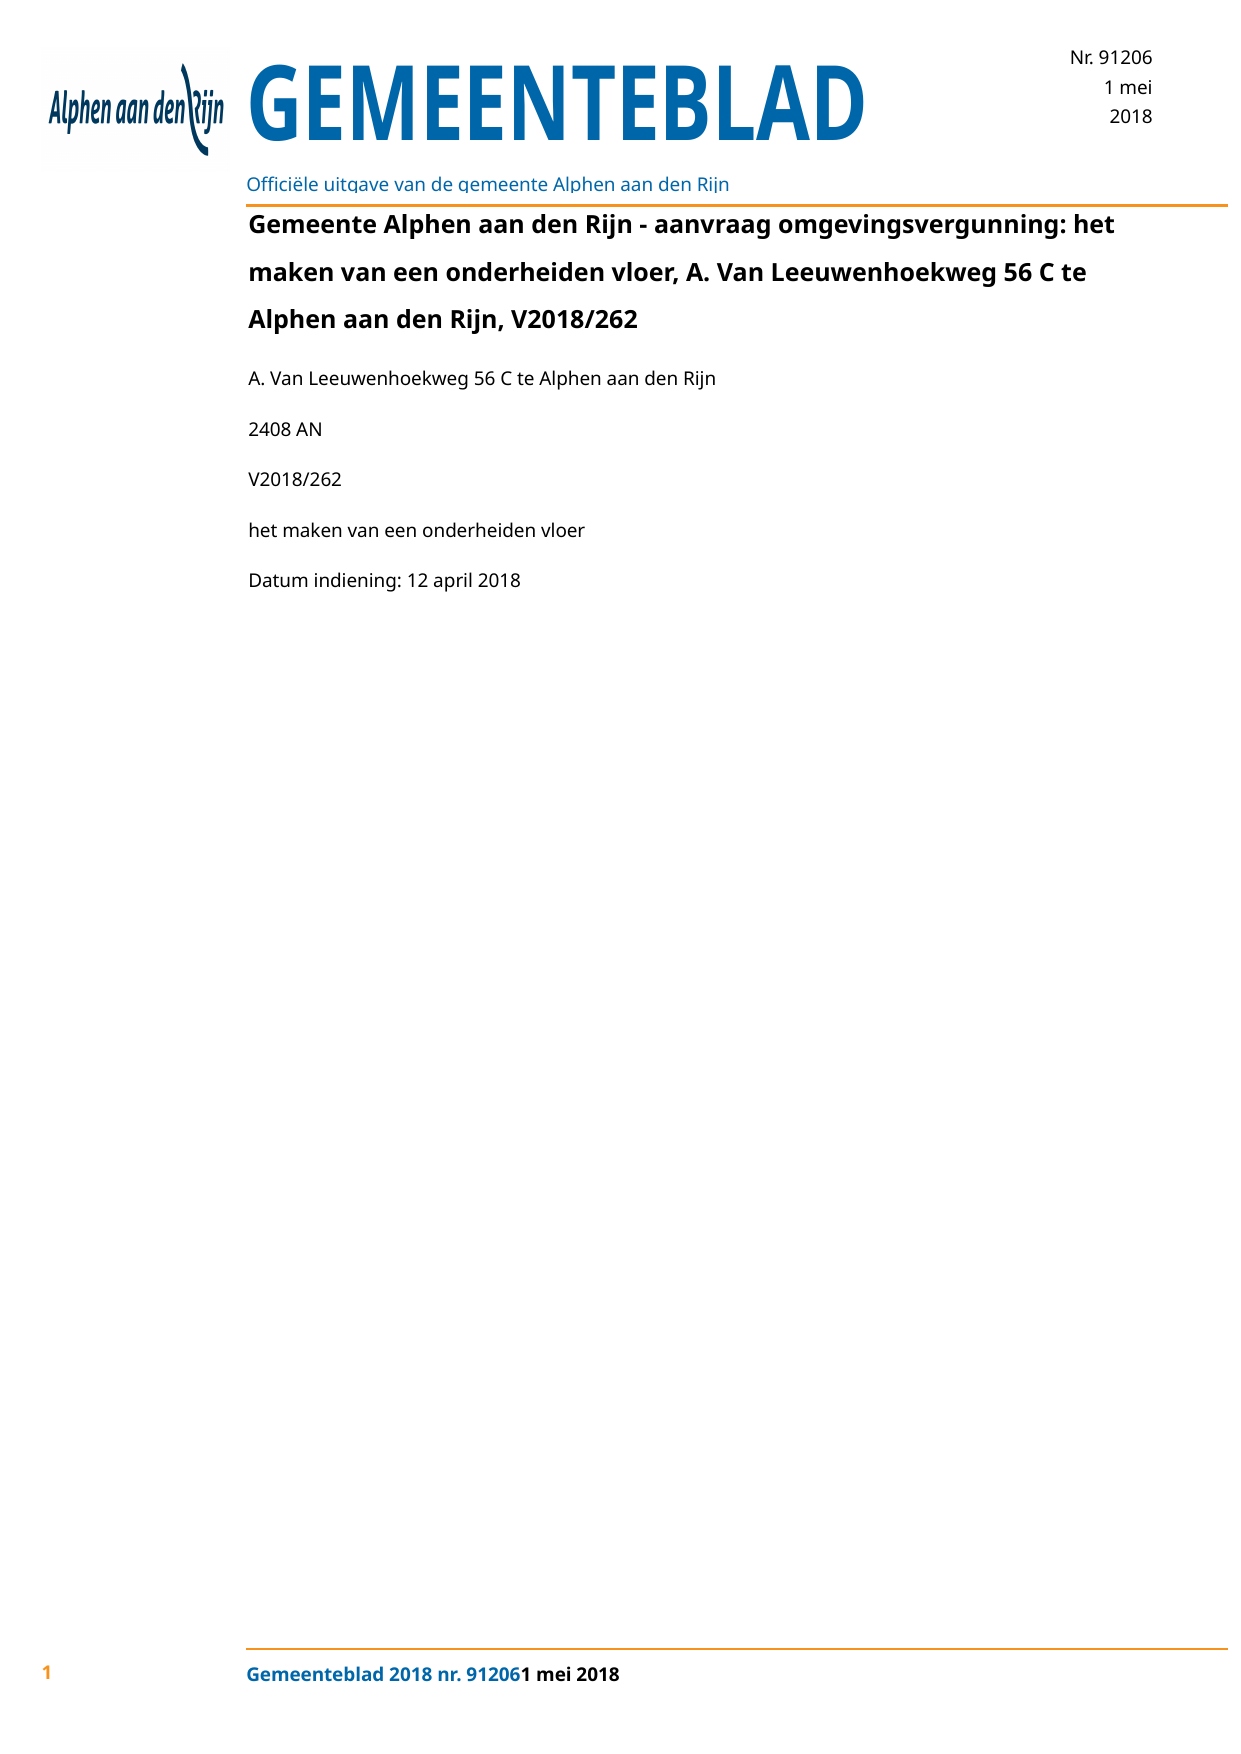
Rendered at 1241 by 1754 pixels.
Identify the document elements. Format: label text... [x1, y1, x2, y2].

text V2018/262 [248, 466, 1152, 492]
text 2408 AN [248, 416, 1152, 442]
text het maken van een onderheiden vloer [248, 517, 1152, 542]
picture [41, 47, 231, 172]
text A. Van Leeuwenhoekweg 56 C te Alphen aan den Rijn [248, 366, 1152, 391]
text Datum indiening: 12 april 2018 [248, 567, 1152, 593]
text Gemeente Alphen aan den Rijn - aanvraag omgevingsvergunning: het maken van een onderheiden vloer, A. Van Leeuwenhoekweg 56 C te Alphen aan den Rijn, V2018/262 [248, 207, 1152, 336]
